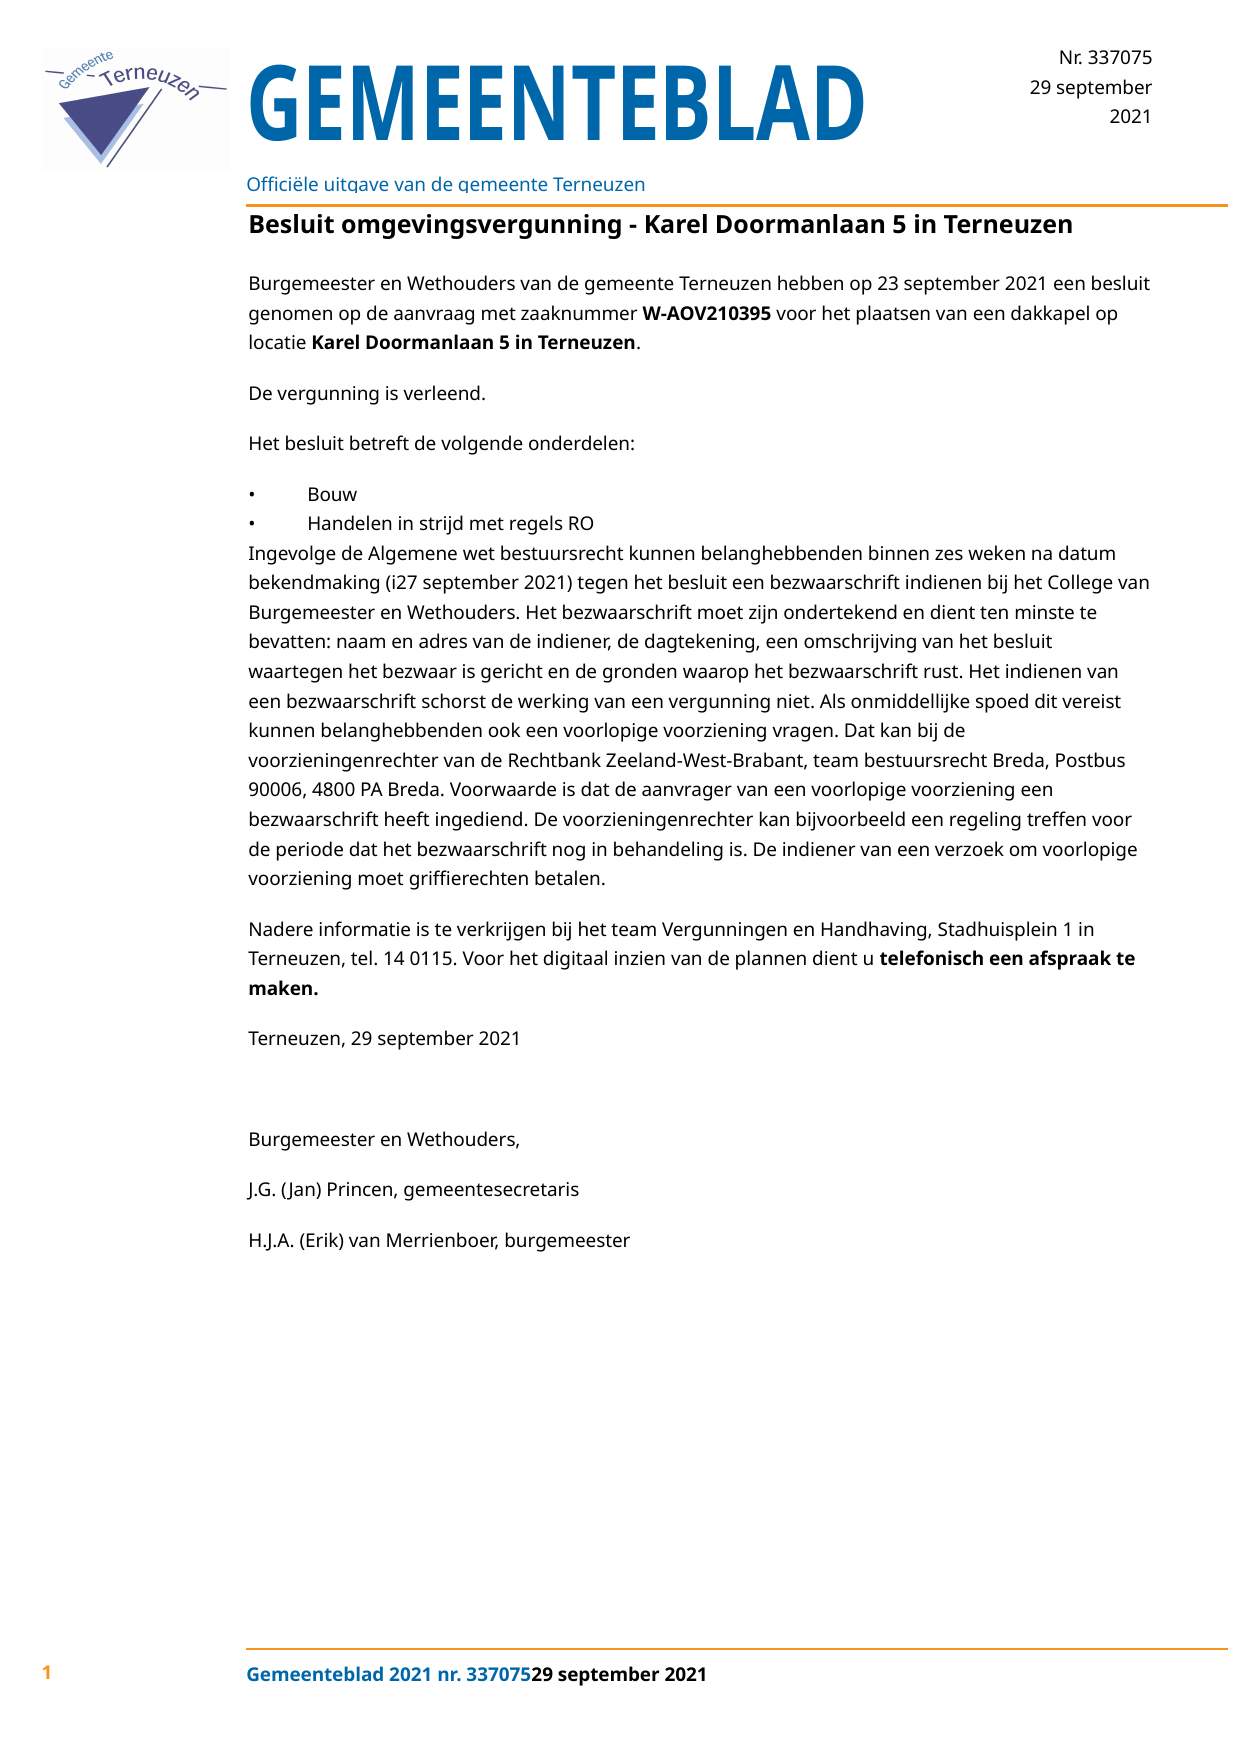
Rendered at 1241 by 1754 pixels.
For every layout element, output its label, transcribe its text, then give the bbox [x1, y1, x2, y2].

text Ingevolge de Algemene wet bestuursrecht kunnen belanghebbenden binnen zes weken na datum bekendmaking (i27 september 2021) tegen het besluit een bezwaarschrift indienen bij het College van Burgemeester en Wethouders. Het bezwaarschrift moet zijn ondertekend en dient ten minste te bevatten: naam en adres van de indiener, de dagtekening, een omschrijving van het besluit waartegen het bezwaar is gericht en de gronden waarop het bezwaarschrift rust. Het indienen van een bezwaarschrift schorst de werking van een vergunning niet. Als onmiddellijke spoed dit vereist kunnen belanghebbenden ook een voorlopige voorziening vragen. Dat kan bij de voorzieningenrechter van de Rechtbank Zeeland-West-Brabant, team bestuursrecht Breda, Postbus 90006, 4800 PA Breda. Voorwaarde is dat de aanvrager van een voorlopige voorziening een bezwaarschrift heeft ingediend. De voorzieningenrechter kan bijvoorbeeld een regeling treffen voor de periode dat het bezwaarschrift nog in behandeling is. De indiener van een verzoek om voorlopige voorziening moet griffierechten betalen. [248, 540, 1152, 891]
text J.G. (Jan) Princen, gemeentesecretaris [248, 1177, 1152, 1202]
text H.J.A. (Erik) van Merrienboer, burgemeester [248, 1227, 1152, 1253]
text Burgemeester en Wethouders, [248, 1126, 1152, 1152]
text Nadere informatie is te verkrijgen bij het team Vergunningen en Handhaving, Stadhuisplein 1 in Terneuzen, tel. 14 0115. Voor het digitaal inzien van de plannen dient u telefonisch een afspraak te maken. [248, 916, 1152, 1001]
text Terneuzen, 29 september 2021 [248, 1025, 1152, 1051]
text De vergunning is verleend. [248, 380, 1152, 406]
picture [41, 47, 231, 172]
text Besluit omgevingsvergunning - Karel Doormanlaan 5 in Terneuzen [248, 207, 1152, 241]
text Het besluit betreft de volgende onderdelen: [248, 430, 1152, 456]
list Handelen in strijd met regels RO [248, 510, 1152, 536]
text Burgemeester en Wethouders van de gemeente Terneuzen hebben op 23 september 2021 een besluit genomen op de aanvraag met zaaknummer W-AOV210395 voor het plaatsen van een dakkapel op locatie Karel Doormanlaan 5 in Terneuzen. [248, 270, 1152, 355]
list Bouw [248, 481, 1152, 506]
